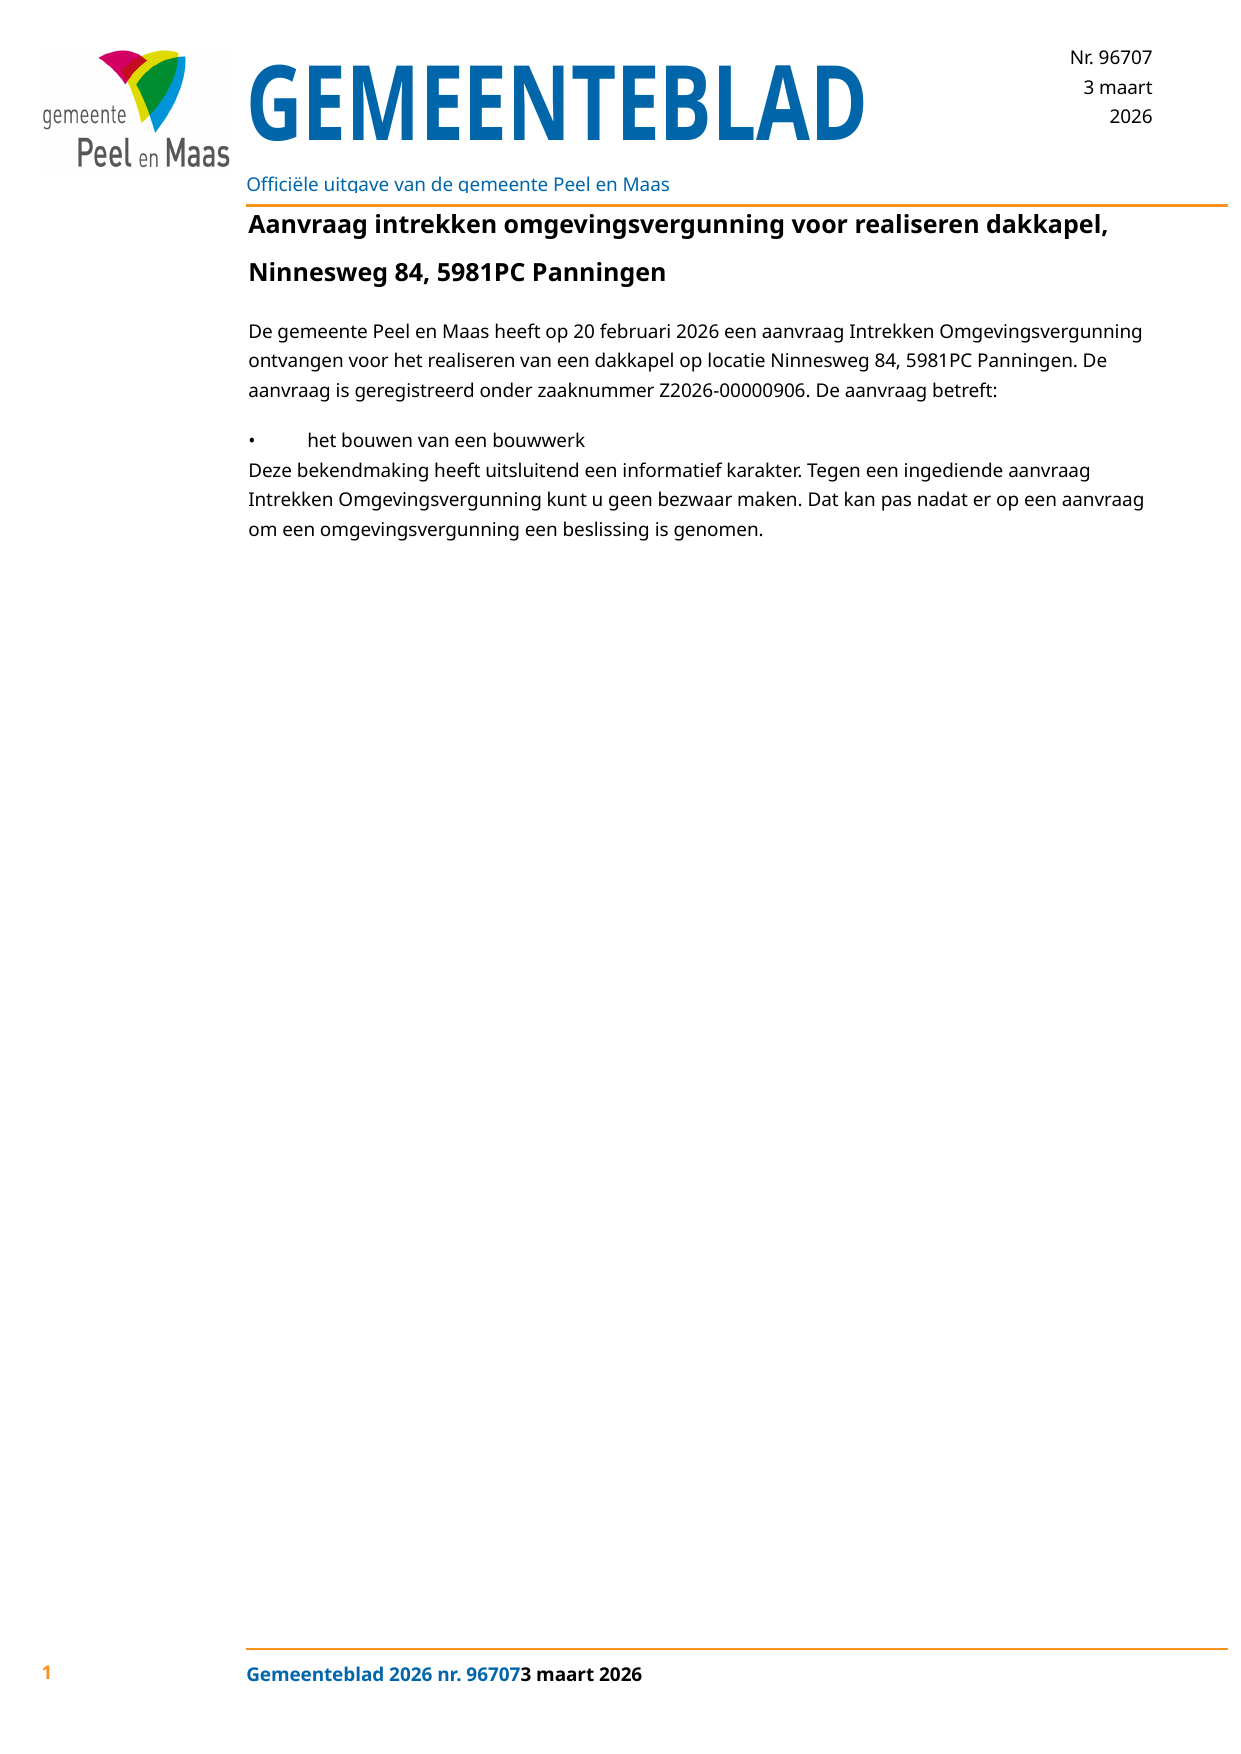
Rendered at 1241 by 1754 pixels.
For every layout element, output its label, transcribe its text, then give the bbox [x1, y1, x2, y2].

picture [41, 47, 231, 172]
text De gemeente Peel en Maas heeft op 20 februari 2026 een aanvraag Intrekken Omgevingsvergunning ontvangen voor het realiseren van een dakkapel op locatie Ninnesweg 84, 5981PC Panningen. De aanvraag is geregistreerd onder zaaknummer Z2026-00000906. De aanvraag betreft: [248, 318, 1152, 403]
list het bouwen van een bouwwerk [248, 427, 1152, 453]
text Deze bekendmaking heeft uitsluitend een informatief karakter. Tegen een ingediende aanvraag Intrekken Omgevingsvergunning kunt u geen bezwaar maken. Dat kan pas nadat er op een aanvraag om een omgevingsvergunning een beslissing is genomen. [248, 457, 1152, 542]
text Aanvraag intrekken omgevingsvergunning voor realiseren dakkapel, Ninnesweg 84, 5981PC Panningen [248, 207, 1152, 288]
